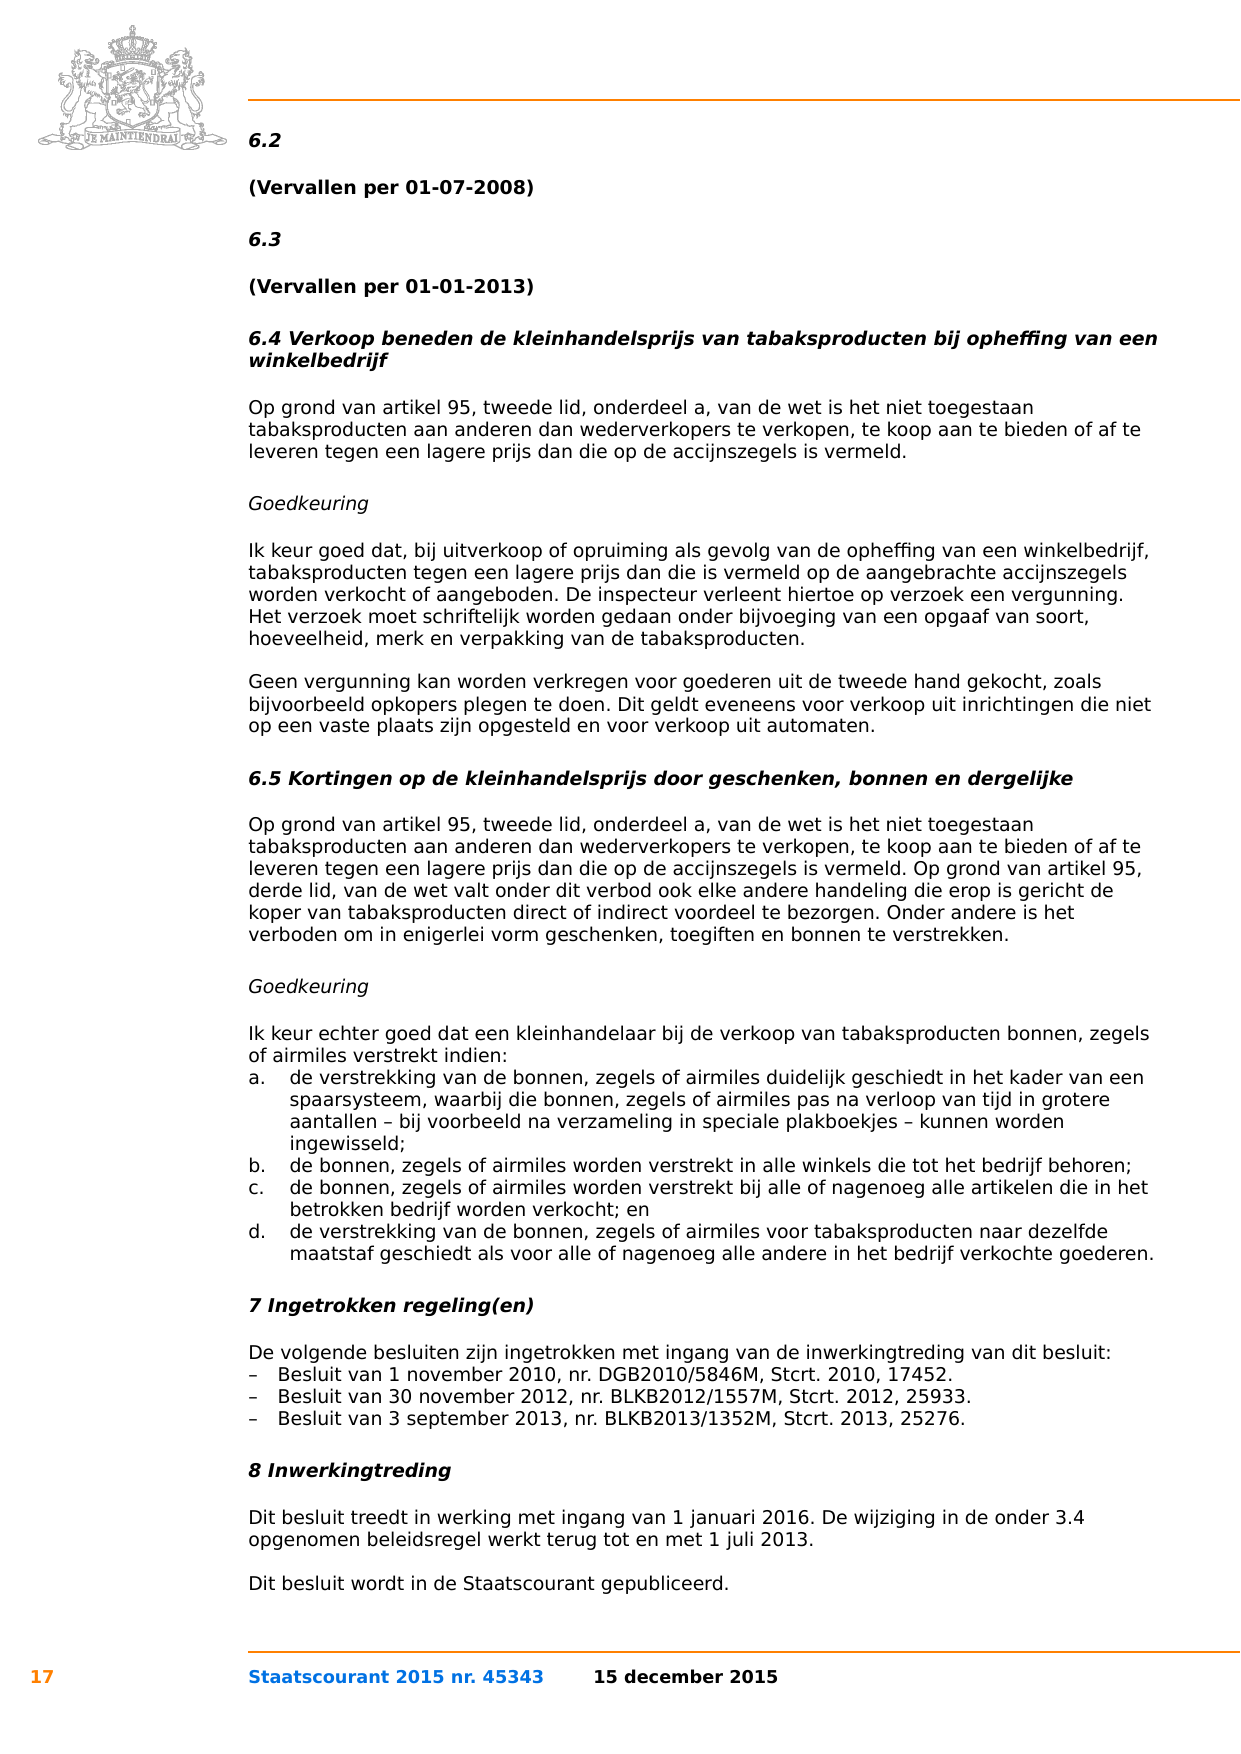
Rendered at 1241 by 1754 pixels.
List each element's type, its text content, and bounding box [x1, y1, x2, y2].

text b. de bonnen, zegels of airmiles worden verstrekt in alle winkels die tot het bedrijf behoren; [248, 1155, 1163, 1177]
text De volgende besluiten zijn ingetrokken met ingang van de inwerkingtreding van dit besluit: [248, 1342, 1163, 1364]
text a. de verstrekking van de bonnen, zegels of airmiles duidelijk geschiedt in het kader van een spaarsysteem, waarbij die bonnen, zegels of airmiles pas na verloop van tijd in grotere aantallen – bij voorbeeld na verzameling in speciale plakboekjes – kunnen worden ingewisseld; [248, 1067, 1163, 1155]
text c. de bonnen, zegels of airmiles worden verstrekt bij alle of nagenoeg alle artikelen die in het betrokken bedrijf worden verkocht; en [248, 1177, 1163, 1221]
text Op grond van artikel 95, tweede lid, onderdeel a, van de wet is het niet toegestaan tabaksproducten aan anderen dan wederverkopers te verkopen, te koop aan te bieden of af te leveren tegen een lagere prijs dan die op de accijnszegels is vermeld. [248, 397, 1163, 463]
text Dit besluit wordt in de Staatscourant gepubliceerd. [248, 1573, 1163, 1595]
text (Vervallen per 01-07-2008) [248, 177, 1163, 199]
subtitle Goedkeuring [248, 976, 1163, 998]
text Ik keur echter goed dat een kleinhandelaar bij de verkoop van tabaksproducten bonnen, zegels of airmiles verstrekt indien: [248, 1023, 1163, 1067]
text – Besluit van 30 november 2012, nr. BLKB2012/1557M, Stcrt. 2012, 25933. [248, 1386, 1163, 1408]
subtitle 6.4 Verkoop beneden de kleinhandelsprijs van tabaksproducten bij opheffing van een winkelbedrijf [248, 328, 1163, 372]
subtitle 6.3 [248, 229, 1163, 251]
subtitle Goedkeuring [248, 493, 1163, 515]
subtitle 6.2 [248, 130, 1163, 152]
subtitle 8 Inwerkingtreding [248, 1460, 1163, 1482]
picture [38, 25, 227, 150]
subtitle 6.5 Kortingen op de kleinhandelsprijs door geschenken, bonnen en dergelijke [248, 767, 1163, 789]
text – Besluit van 1 november 2010, nr. DGB2010/5846M, Stcrt. 2010, 17452. [248, 1364, 1163, 1386]
subtitle 7 Ingetrokken regeling(en) [248, 1295, 1163, 1317]
text Ik keur goed dat, bij uitverkoop of opruiming als gevolg van de opheffing van een winkelbedrijf, tabaksproducten tegen een lagere prijs dan die is vermeld op de aangebrachte accijnszegels worden verkocht of aangeboden. De inspecteur verleent hiertoe op verzoek een vergunning. Het verzoek moet schriftelijk worden gedaan onder bijvoeging van een opgaaf van soort, hoeveelheid, merk en verpakking van de tabaksproducten. [248, 540, 1163, 649]
text Geen vergunning kan worden verkregen voor goederen uit de tweede hand gekocht, zoals bijvoorbeeld opkopers plegen te doen. Dit geldt eveneens voor verkoop uit inrichtingen die niet op een vaste plaats zijn opgesteld en voor verkoop uit automaten. [248, 671, 1163, 737]
text d. de verstrekking van de bonnen, zegels of airmiles voor tabaksproducten naar dezelfde maatstaf geschiedt als voor alle of nagenoeg alle andere in het bedrijf verkochte goederen. [248, 1221, 1163, 1265]
text – Besluit van 3 september 2013, nr. BLKB2013/1352M, Stcrt. 2013, 25276. [248, 1408, 1163, 1430]
text Op grond van artikel 95, tweede lid, onderdeel a, van de wet is het niet toegestaan tabaksproducten aan anderen dan wederverkopers te verkopen, te koop aan te bieden of af te leveren tegen een lagere prijs dan die op de accijnszegels is vermeld. Op grond van artikel 95, derde lid, van de wet valt onder dit verbod ook elke andere handeling die erop is gericht de koper van tabaksproducten direct of indirect voordeel te bezorgen. Onder andere is het verboden om in enigerlei vorm geschenken, toegiften en bonnen te verstrekken. [248, 814, 1163, 946]
text (Vervallen per 01-01-2013) [248, 276, 1163, 298]
text Dit besluit treedt in werking met ingang van 1 januari 2016. De wijziging in de onder 3.4 opgenomen beleidsregel werkt terug tot en met 1 juli 2013. [248, 1507, 1163, 1551]
